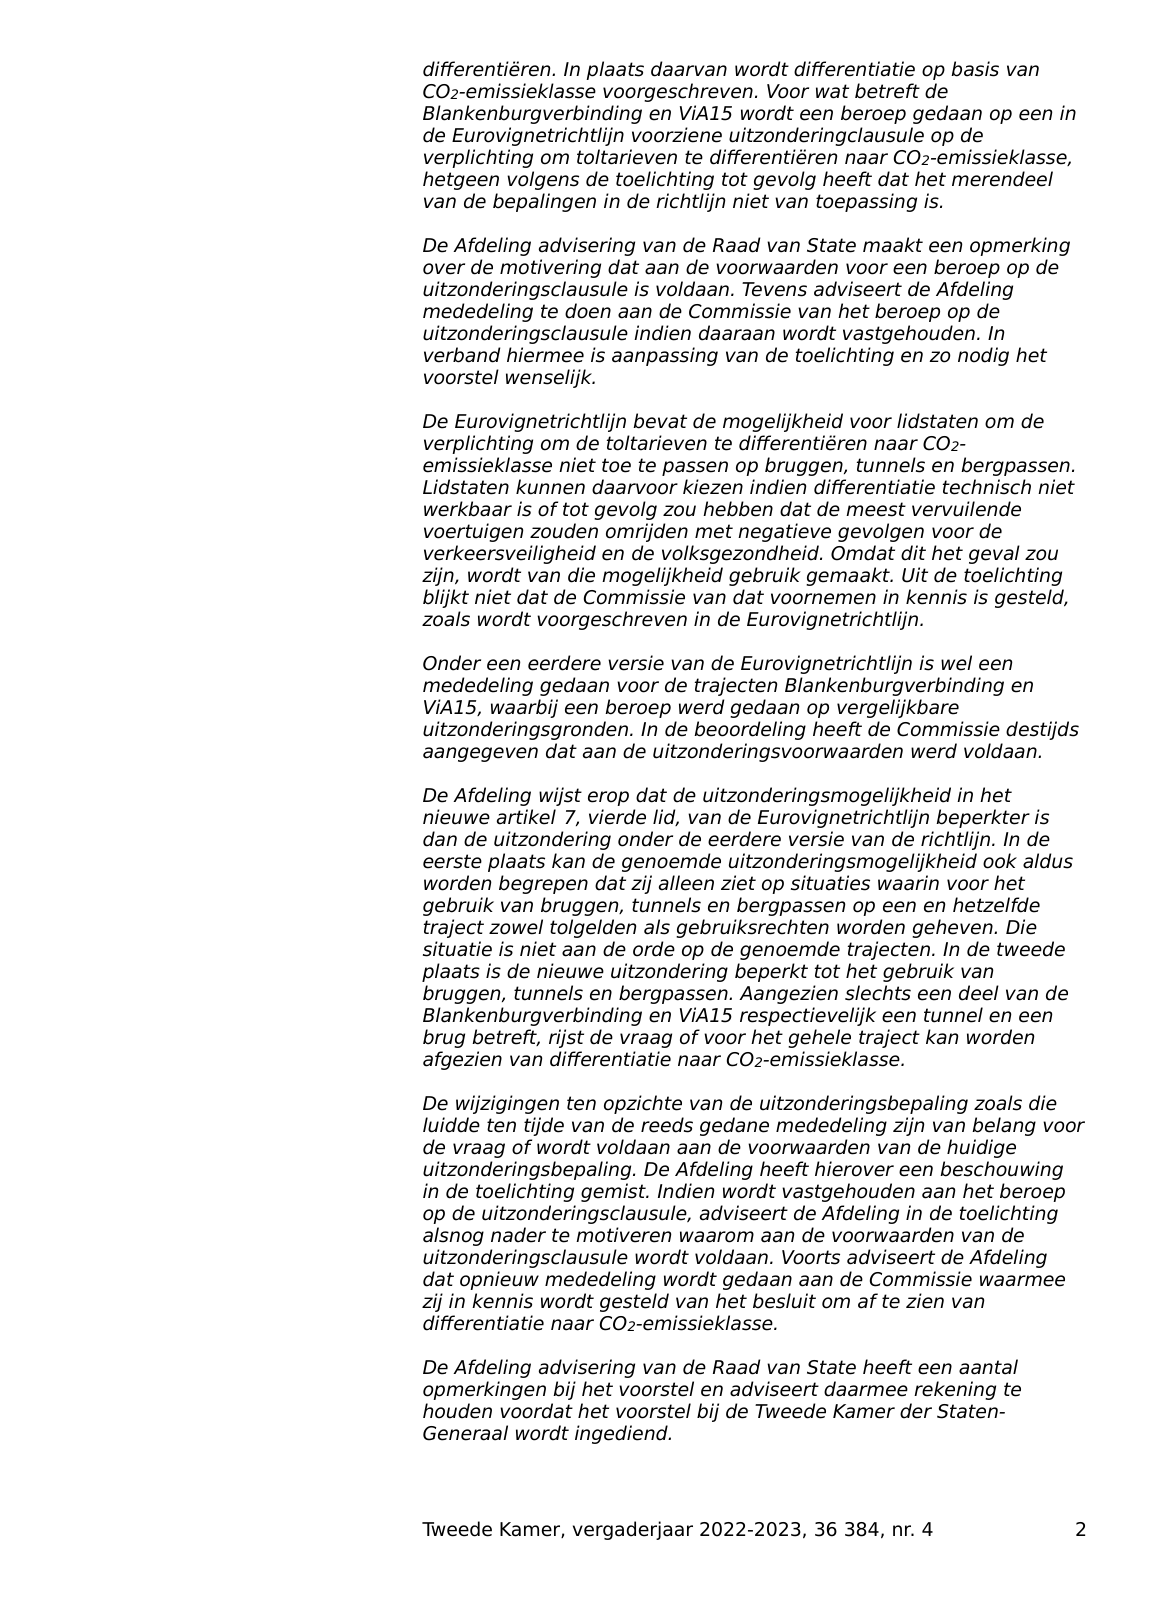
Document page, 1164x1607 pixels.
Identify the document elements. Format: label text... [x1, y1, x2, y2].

text De Afdeling advisering van de Raad van State maakt een opmerking over de motivering dat aan de voorwaarden voor een beroep op de uitzonderingsclausule is voldaan. Tevens adviseert de Afdeling mededeling te doen aan de Commissie van het beroep op de uitzonderingsclausule indien daaraan wordt vastgehouden. In verband hiermee is aanpassing van de toelichting en zo nodig het voorstel wenselijk. [422, 235, 1087, 389]
text De Afdeling advisering van de Raad van State heeft een aantal opmerkingen bij het voorstel en adviseert daarmee rekening te houden voordat het voorstel bij de Tweede Kamer der Staten-Generaal wordt ingediend. [422, 1357, 1087, 1445]
text De wijzigingen ten opzichte van de uitzonderingsbepaling zoals die luidde ten tijde van de reeds gedane mededeling zijn van belang voor de vraag of wordt voldaan aan de voorwaarden van de huidige uitzonderingsbepaling. De Afdeling heeft hierover een beschouwing in de toelichting gemist. Indien wordt vastgehouden aan het beroep op de uitzonderingsclausule, adviseert de Afdeling in de toelichting alsnog nader te motiveren waarom aan de voorwaarden van de uitzonderingsclausule wordt voldaan. Voorts adviseert de Afdeling dat opnieuw mededeling wordt gedaan aan de Commissie waarmee zij in kennis wordt gesteld van het besluit om af te zien van differentiatie naar CO2-emissieklasse. [422, 1093, 1087, 1335]
text differentiëren. In plaats daarvan wordt differentiatie op basis van CO2-emissieklasse voorgeschreven. Voor wat betreft de Blankenburgverbinding en ViA15 wordt een beroep gedaan op een in de Eurovignetrichtlijn voorziene uitzonderingclausule op de verplichting om toltarieven te differentiëren naar CO2-emissieklasse, hetgeen volgens de toelichting tot gevolg heeft dat het merendeel van de bepalingen in de richtlijn niet van toepassing is. [422, 59, 1087, 213]
text Onder een eerdere versie van de Eurovignetrichtlijn is wel een mededeling gedaan voor de trajecten Blankenburgverbinding en ViA15, waarbij een beroep werd gedaan op vergelijkbare uitzonderingsgronden. In de beoordeling heeft de Commissie destijds aangegeven dat aan de uitzonderingsvoorwaarden werd voldaan. [422, 653, 1087, 763]
text De Eurovignetrichtlijn bevat de mogelijkheid voor lidstaten om de verplichting om de toltarieven te differentiëren naar CO2-emissieklasse niet toe te passen op bruggen, tunnels en bergpassen. Lidstaten kunnen daarvoor kiezen indien differentiatie technisch niet werkbaar is of tot gevolg zou hebben dat de meest vervuilende voertuigen zouden omrijden met negatieve gevolgen voor de verkeersveiligheid en de volksgezondheid. Omdat dit het geval zou zijn, wordt van die mogelijkheid gebruik gemaakt. Uit de toelichting blijkt niet dat de Commissie van dat voornemen in kennis is gesteld, zoals wordt voorgeschreven in de Eurovignetrichtlijn. [422, 411, 1087, 631]
text De Afdeling wijst erop dat de uitzonderingsmogelijkheid in het nieuwe artikel 7, vierde lid, van de Eurovignetrichtlijn beperkter is dan de uitzondering onder de eerdere versie van de richtlijn. In de eerste plaats kan de genoemde uitzonderingsmogelijkheid ook aldus worden begrepen dat zij alleen ziet op situaties waarin voor het gebruik van bruggen, tunnels en bergpassen op een en hetzelfde traject zowel tolgelden als gebruiksrechten worden geheven. Die situatie is niet aan de orde op de genoemde trajecten. In de tweede plaats is de nieuwe uitzondering beperkt tot het gebruik van bruggen, tunnels en bergpassen. Aangezien slechts een deel van de Blankenburgverbinding en ViA15 respectievelijk een tunnel en een brug betreft, rijst de vraag of voor het gehele traject kan worden afgezien van differentiatie naar CO2-emissieklasse. [422, 785, 1087, 1071]
